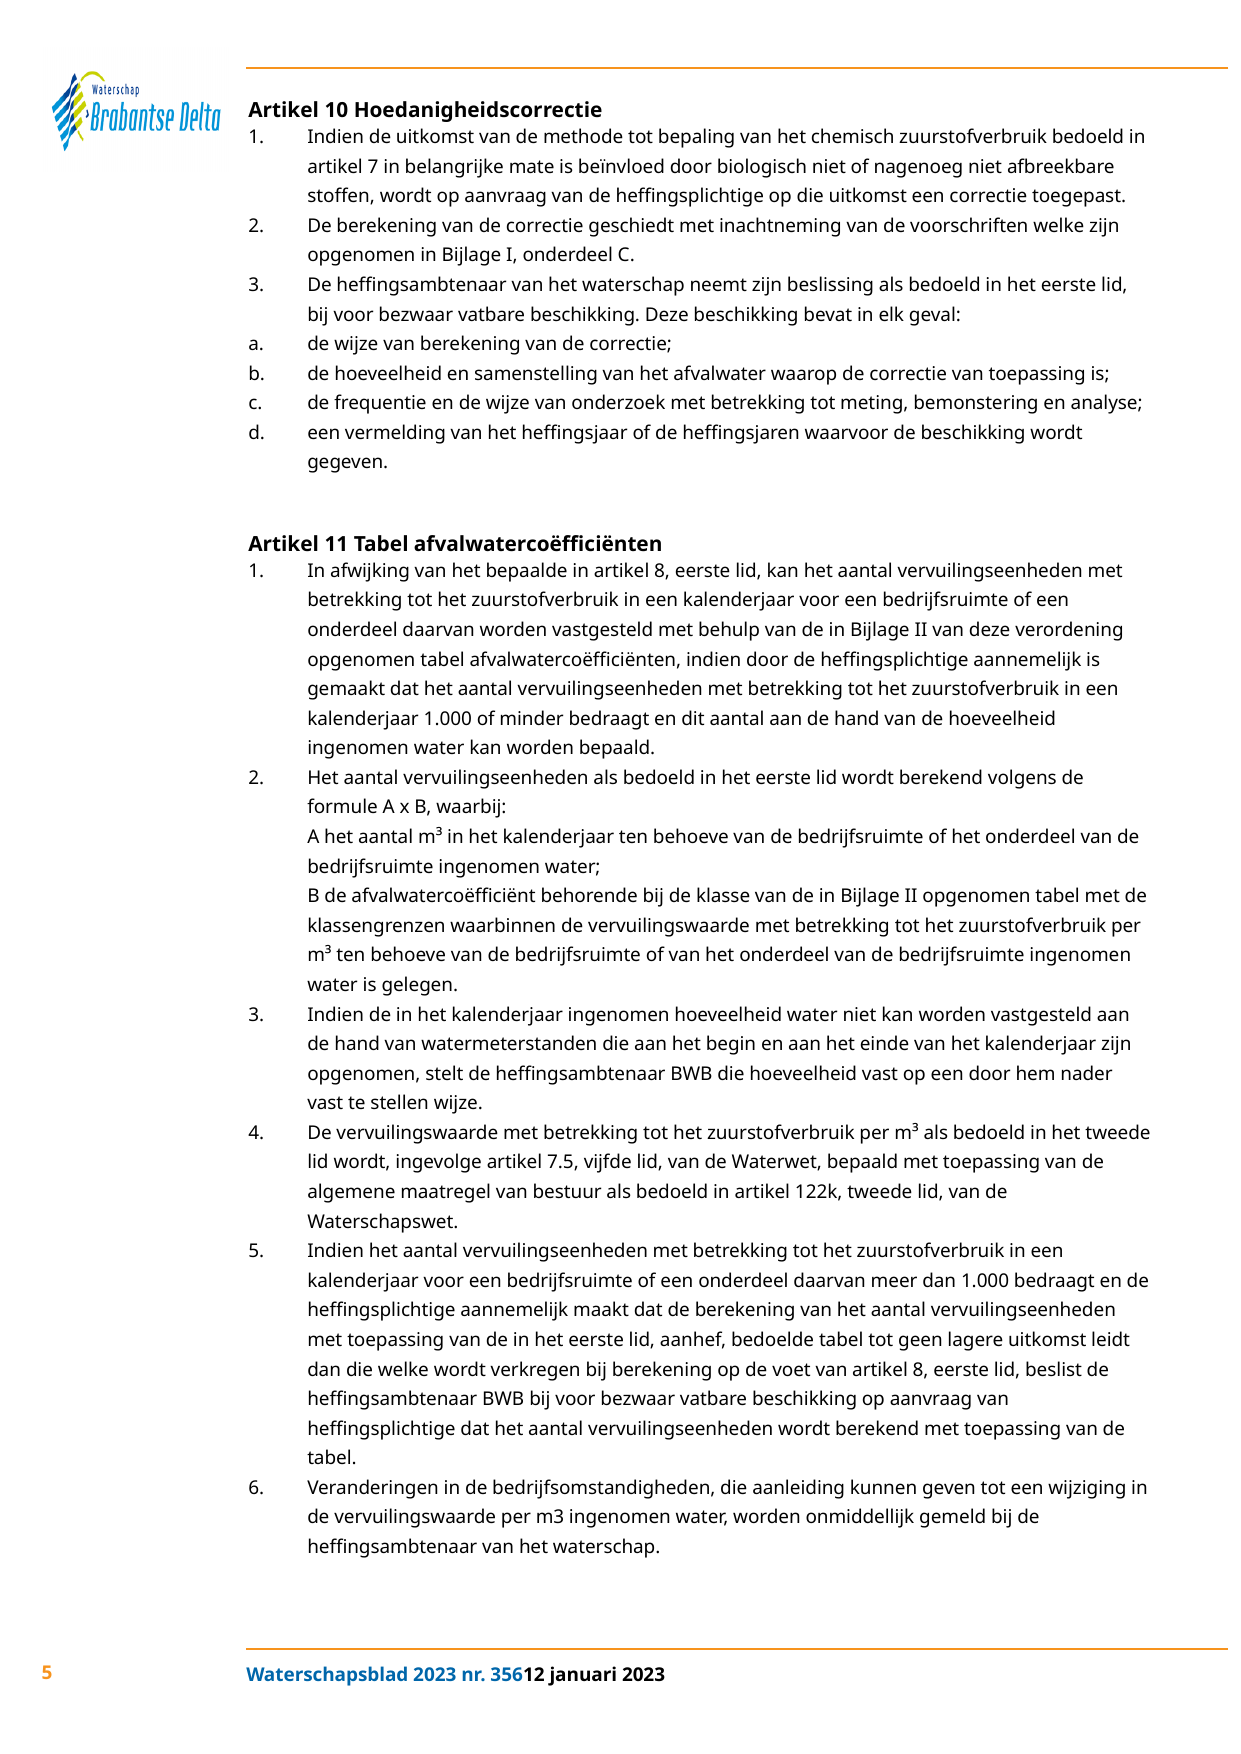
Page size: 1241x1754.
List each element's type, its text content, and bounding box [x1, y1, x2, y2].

list In afwijking van het bepaalde in artikel 8, eerste lid, kan het aantal vervuilingseenheden met betrekking tot het zuurstofverbruik in een kalenderjaar voor een bedrijfsruimte of een onderdeel daarvan worden vastgesteld met behulp van de in Bijlage II van deze verordening opgenomen tabel afvalwatercoëfficiënten, indien door de heffingsplichtige aannemelijk is gemaakt dat het aantal vervuilingseenheden met betrekking tot het zuurstofverbruik in een kalenderjaar 1.000 of minder bedraagt en dit aantal aan de hand van de hoeveelheid ingenomen water kan worden bepaald. [248, 557, 1152, 760]
picture [41, 47, 231, 172]
list B de afvalwatercoëfficiënt behorende bij de klasse van de in Bijlage II opgenomen tabel met de klassengrenzen waarbinnen de vervuilingswaarde met betrekking tot het zuurstofverbruik per m³ ten behoeve van de bedrijfsruimte of van het onderdeel van de bedrijfsruimte ingenomen water is gelegen. [248, 882, 1152, 997]
list De heffingsambtenaar van het waterschap neemt zijn beslissing als bedoeld in het eerste lid, bij voor bezwaar vatbare beschikking. Deze beschikking bevat in elk geval: [248, 271, 1152, 326]
list Indien de uitkomst van de methode tot bepaling van het chemisch zuurstofverbruik bedoeld in artikel 7 in belangrijke mate is beïnvloed door biologisch niet of nagenoeg niet afbreekbare stoffen, wordt op aanvraag van de heffingsplichtige op die uitkomst een correctie toegepast. [248, 123, 1152, 208]
text Artikel 10 Hoedanigheidscorrectie [248, 95, 1152, 123]
list Indien de in het kalenderjaar ingenomen hoeveelheid water niet kan worden vastgesteld aan de hand van watermeterstanden die aan het begin en aan het einde van het kalenderjaar zijn opgenomen, stelt de heffingsambtenaar BWB die hoeveelheid vast op een door hem nader vast te stellen wijze. [248, 1001, 1152, 1115]
list De vervuilingswaarde met betrekking tot het zuurstofverbruik per m³ als bedoeld in het tweede lid wordt, ingevolge artikel 7.5, vijfde lid, van de Waterwet, bepaald met toepassing van de algemene maatregel van bestuur als bedoeld in artikel 122k, tweede lid, van de Waterschapswet. [248, 1119, 1152, 1234]
list Indien het aantal vervuilingseenheden met betrekking tot het zuurstofverbruik in een kalenderjaar voor een bedrijfsruimte of een onderdeel daarvan meer dan 1.000 bedraagt en de heffingsplichtige aannemelijk maakt dat de berekening van het aantal vervuilingseenheden met toepassing van de in het eerste lid, aanhef, bedoelde tabel tot geen lagere uitkomst leidt dan die welke wordt verkregen bij berekening op de voet van artikel 8, eerste lid, beslist de heffingsambtenaar BWB bij voor bezwaar vatbare beschikking op aanvraag van heffingsplichtige dat het aantal vervuilingseenheden wordt berekend met toepassing van de tabel. [248, 1237, 1152, 1470]
list de wijze van berekening van de correctie; [248, 330, 1152, 356]
text Artikel 11 Tabel afvalwatercoëfficiënten [248, 529, 1152, 557]
list Veranderingen in de bedrijfsomstandigheden, die aanleiding kunnen geven tot een wijziging in de vervuilingswaarde per m3 ingenomen water, worden onmiddellijk gemeld bij de heffingsambtenaar van het waterschap. [248, 1474, 1152, 1559]
list A het aantal m³ in het kalenderjaar ten behoeve van de bedrijfsruimte of het onderdeel van de bedrijfsruimte ingenomen water; [248, 823, 1152, 879]
list Het aantal vervuilingseenheden als bedoeld in het eerste lid wordt berekend volgens de formule A x B, waarbij: [248, 764, 1152, 819]
list De berekening van de correctie geschiedt met inachtneming van de voorschriften welke zijn opgenomen in Bijlage I, onderdeel C. [248, 212, 1152, 267]
list de hoeveelheid en samenstelling van het afvalwater waarop de correctie van toepassing is; [248, 360, 1152, 386]
list de frequentie en de wijze van onderzoek met betrekking tot meting, bemonstering en analyse; [248, 389, 1152, 415]
list een vermelding van het heffingsjaar of de heffingsjaren waarvoor de beschikking wordt gegeven. [248, 419, 1152, 474]
